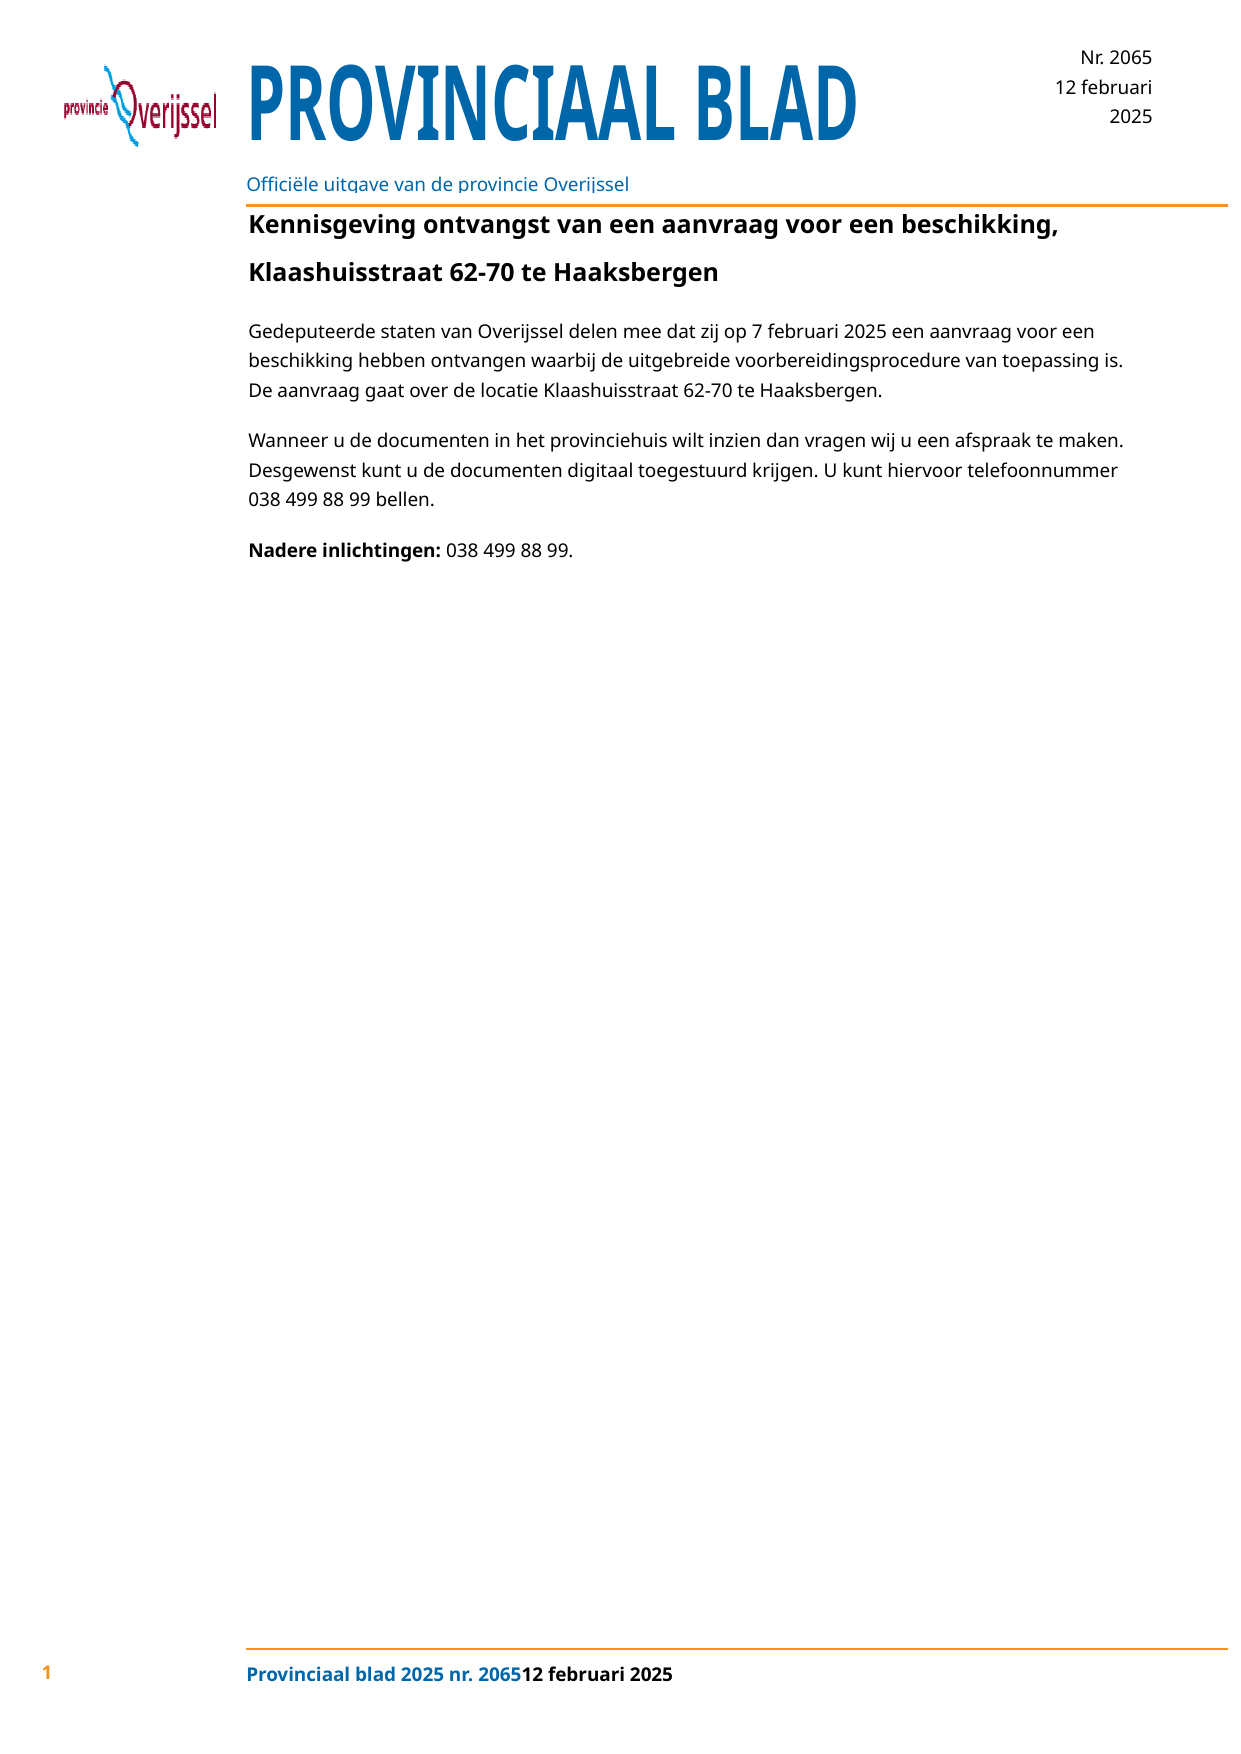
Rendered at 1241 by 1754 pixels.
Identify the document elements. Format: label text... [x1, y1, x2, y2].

text Kennisgeving ontvangst van een aanvraag voor een beschikking, Klaashuisstraat 62-70 te Haaksbergen [248, 207, 1152, 288]
picture [41, 47, 231, 172]
text Gedeputeerde staten van Overijssel delen mee dat zij op 7 februari 2025 een aanvraag voor een beschikking hebben ontvangen waarbij de uitgebreide voorbereidingsprocedure van toepassing is. De aanvraag gaat over de locatie Klaashuisstraat 62-70 te Haaksbergen. [248, 318, 1152, 403]
text Wanneer u de documenten in het provinciehuis wilt inzien dan vragen wij u een afspraak te maken. Desgewenst kunt u de documenten digitaal toegestuurd krijgen. U kunt hiervoor telefoonnummer 038 499 88 99 bellen. [248, 427, 1152, 512]
text Nadere inlichtingen: 038 499 88 99. [248, 537, 1152, 563]
